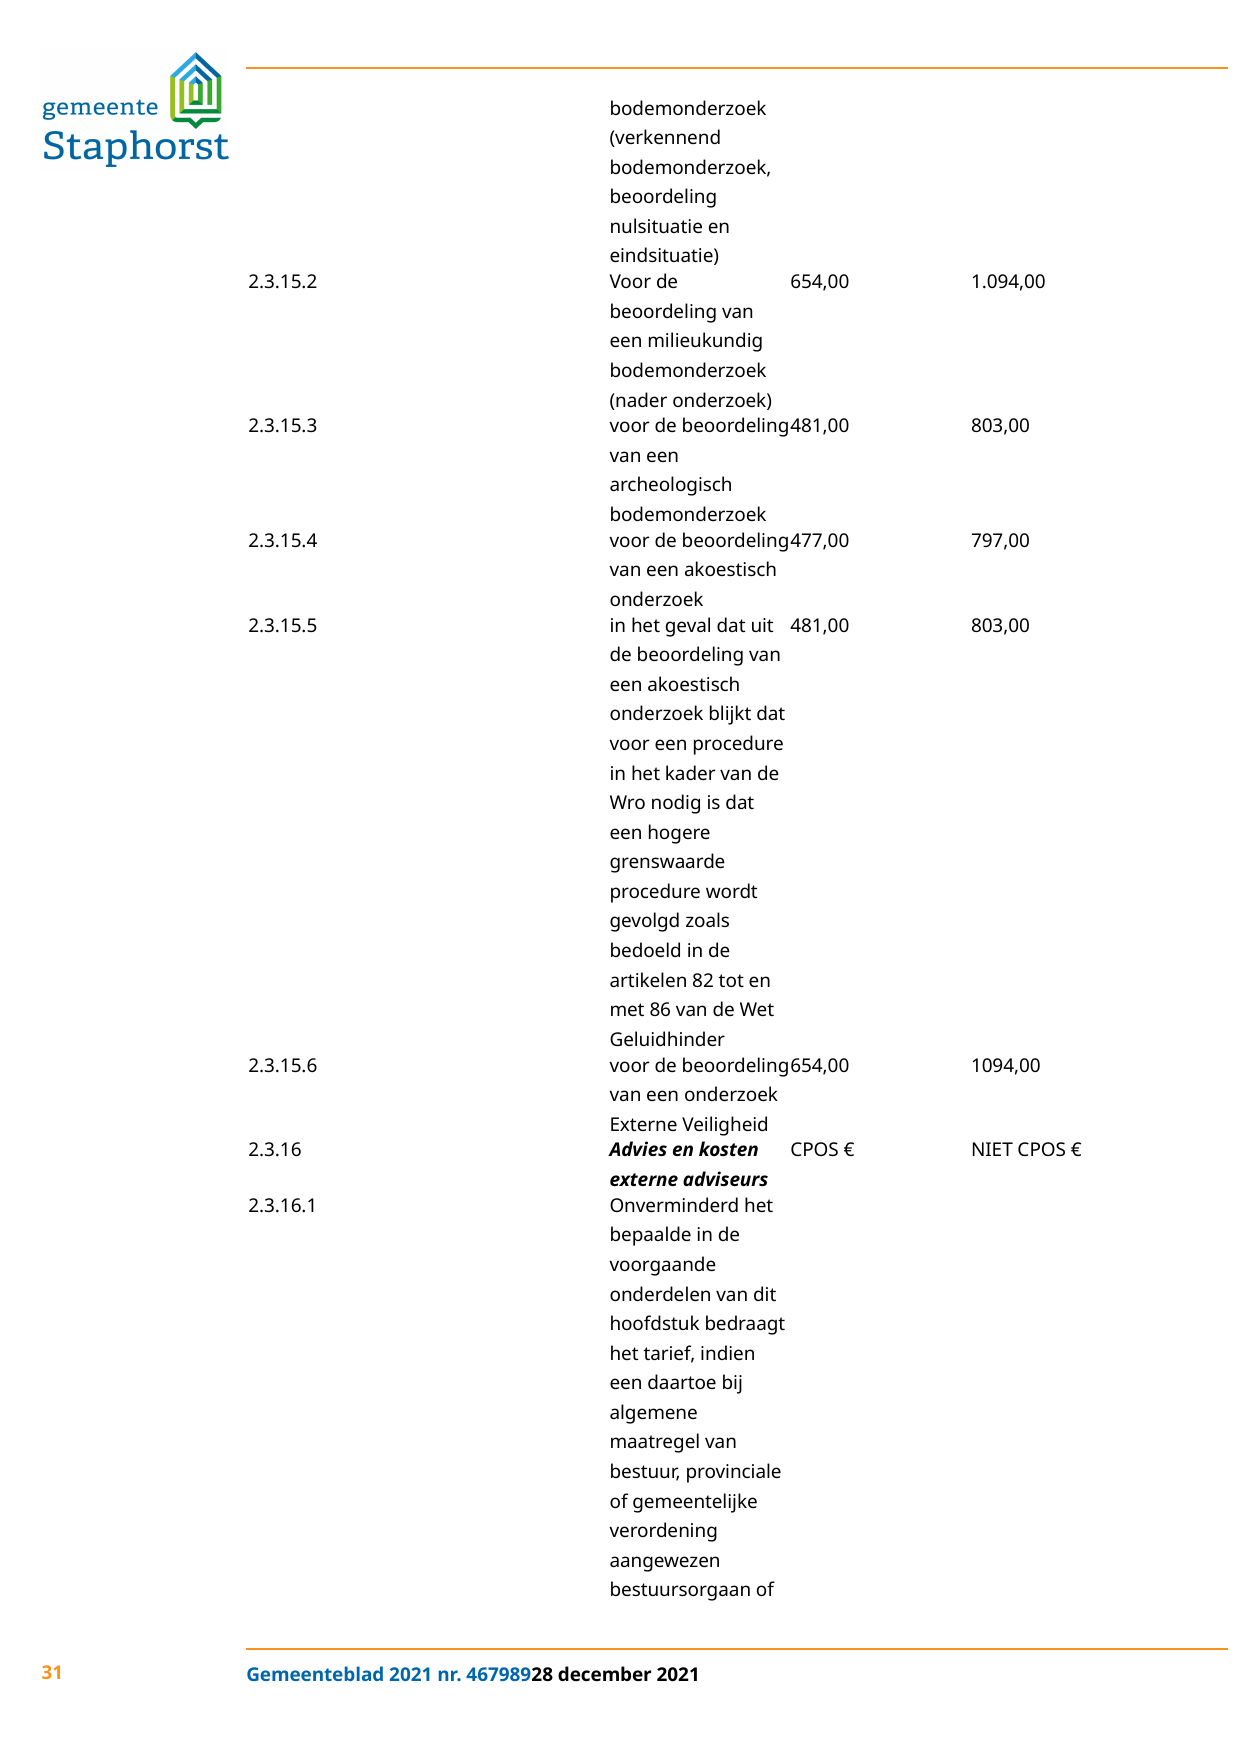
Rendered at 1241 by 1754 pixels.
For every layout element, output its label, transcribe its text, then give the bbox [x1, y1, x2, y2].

table_cell voor de beoordeling van een archeologisch bodemonderzoek [609, 413, 790, 527]
table_cell in het geval dat uit de beoordeling van een akoestisch onderzoek blijkt dat voor een procedure in het kader van de Wro nodig is dat een hogere grenswaarde procedure wordt gevolgd zoals bedoeld in de artikelen 82 tot en met 86 van de Wet Geluidhinder [609, 612, 790, 1052]
table_cell NIET CPOS € [971, 1137, 1152, 1192]
table_cell 2.3.15.4 [248, 527, 609, 612]
table_cell 2.3.15.5 [248, 612, 609, 1052]
table_cell 2.3.16 [248, 1137, 609, 1192]
table_cell 481,00 [790, 413, 971, 527]
table_cell [248, 95, 609, 268]
table_cell 803,00 [971, 413, 1152, 527]
table_cell 2.3.15.6 [248, 1052, 609, 1137]
table_cell 1.094,00 [971, 269, 1152, 412]
table_cell [971, 1192, 1152, 1602]
table_cell voor de beoordeling van een akoestisch onderzoek [609, 527, 790, 612]
table_cell [790, 95, 971, 268]
table_cell Voor de beoordeling van een milieukundig bodemonderzoek (nader onderzoek) [609, 269, 790, 412]
table_cell [790, 1192, 971, 1602]
table_cell 803,00 [971, 612, 1152, 1052]
table_cell [971, 95, 1152, 268]
table_cell 2.3.15.2 [248, 269, 609, 412]
table_cell CPOS € [790, 1137, 971, 1192]
table_cell 2.3.16.1 [248, 1192, 609, 1602]
table_cell Onverminderd het bepaalde in de voorgaande onderdelen van dit hoofdstuk bedraagt het tarief, indien een daartoe bij algemene maatregel van bestuur, provinciale of gemeentelijke verordening aangewezen bestuursorgaan of [609, 1192, 790, 1602]
table_cell 477,00 [790, 527, 971, 612]
table_cell 654,00 [790, 1052, 971, 1137]
table_cell voor de beoordeling van een onderzoek Externe Veiligheid [609, 1052, 790, 1137]
table_cell bodemonderzoek (verkennend bodemonderzoek, beoordeling nulsituatie en eindsituatie) [609, 95, 790, 268]
table_cell 1094,00 [971, 1052, 1152, 1137]
table_cell 654,00 [790, 269, 971, 412]
picture [41, 47, 231, 172]
table_cell 481,00 [790, 612, 971, 1052]
table_cell 2.3.15.3 [248, 413, 609, 527]
table_cell 797,00 [971, 527, 1152, 612]
table_cell Advies en kosten externe adviseurs [609, 1137, 790, 1192]
